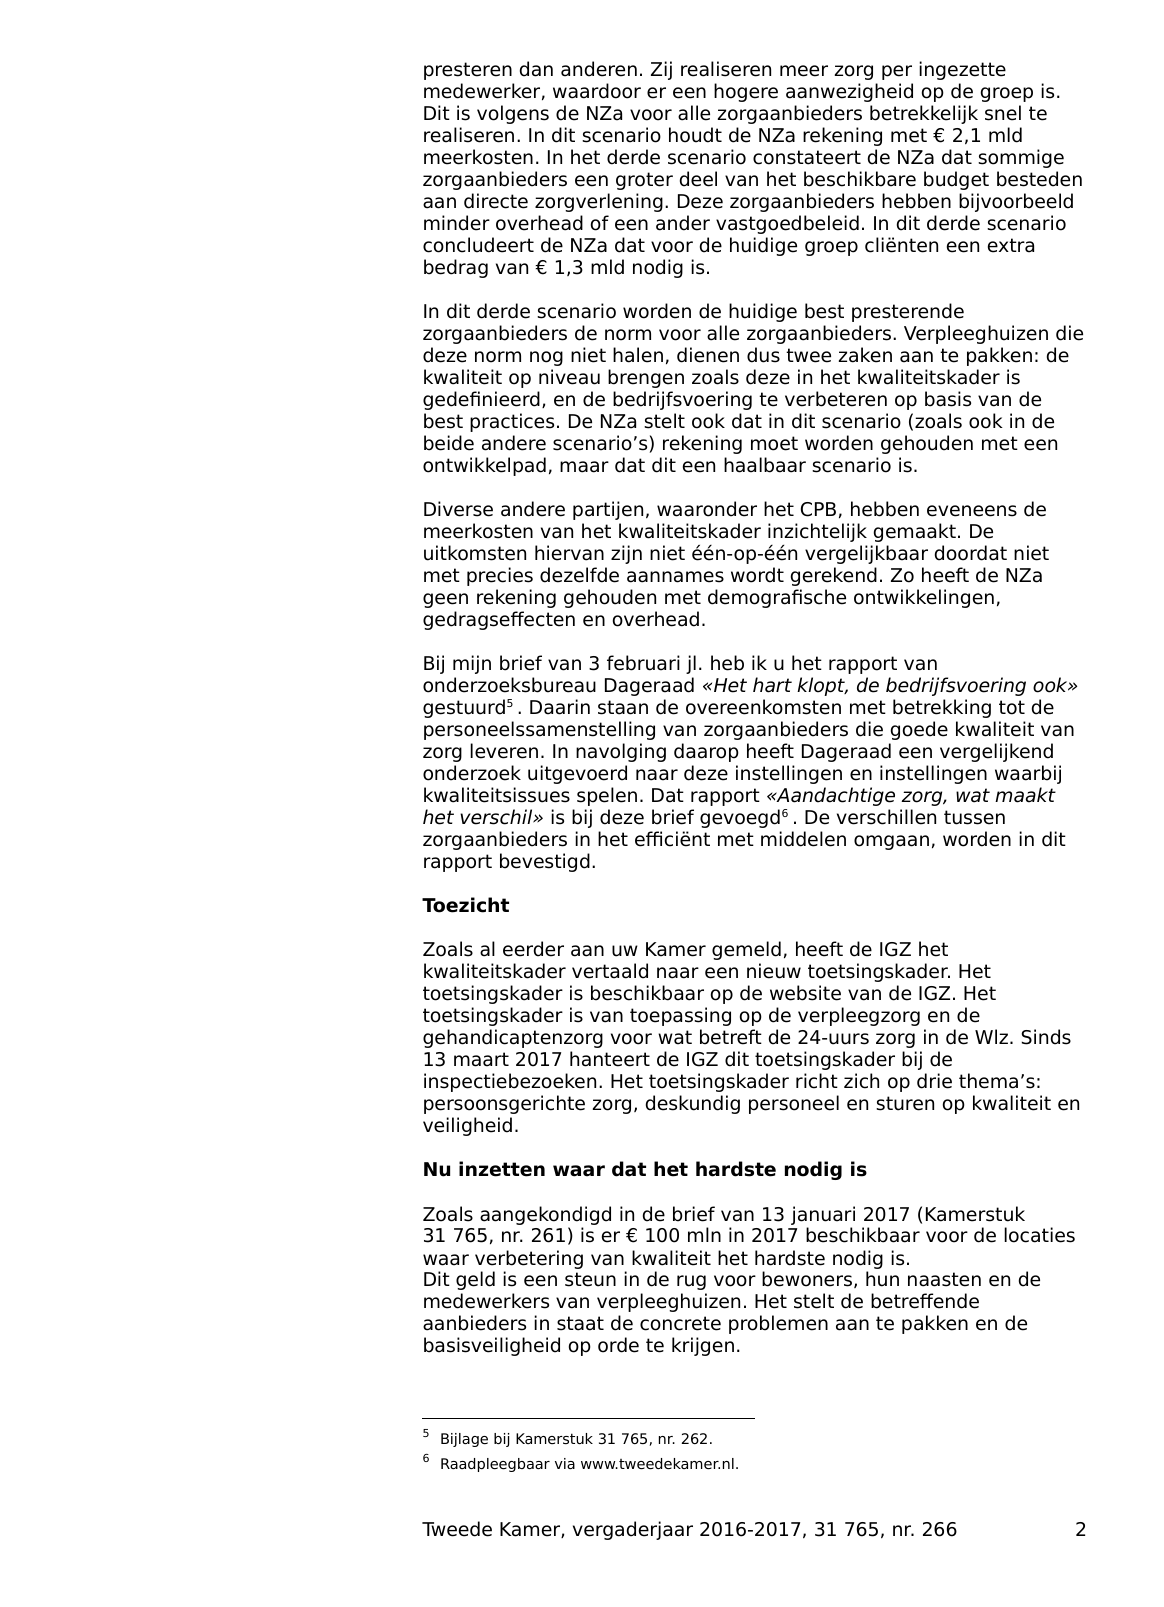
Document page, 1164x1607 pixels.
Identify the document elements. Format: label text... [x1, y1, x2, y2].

subtitle Nu inzetten waar dat het hardste nodig is [422, 1159, 1087, 1181]
subtitle Toezicht [422, 895, 1087, 917]
text Diverse andere partijen, waaronder het CPB, hebben eveneens de meerkosten van het kwaliteitskader inzichtelijk gemaakt. De uitkomsten hiervan zijn niet één-op-één vergelijkbaar doordat niet met precies dezelfde aannames wordt gerekend. Zo heeft de NZa geen rekening gehouden met demografische ontwikkelingen, gedragseffecten en overhead. [422, 499, 1087, 631]
text In dit derde scenario worden de huidige best presterende zorgaanbieders de norm voor alle zorgaanbieders. Verpleeghuizen die deze norm nog niet halen, dienen dus twee zaken aan te pakken: de kwaliteit op niveau brengen zoals deze in het kwaliteitskader is gedefinieerd, en de bedrijfsvoering te verbeteren op basis van de best practices. De NZa stelt ook dat in dit scenario (zoals ook in de beide andere scenario’s) rekening moet worden gehouden met een ontwikkelpad, maar dat dit een haalbaar scenario is. [422, 301, 1087, 477]
text Dit geld is een steun in de rug voor bewoners, hun naasten en de medewerkers van verpleeghuizen. Het stelt de betreffende aanbieders in staat de concrete problemen aan te pakken en de basisveiligheid op orde te krijgen. [422, 1269, 1087, 1357]
text Bijlage bij Kamerstuk 31 765, nr. 262. [422, 1427, 1087, 1449]
text Zoals aangekondigd in de brief van 13 januari 2017 (Kamerstuk 31 765, nr. 261) is er € 100 mln in 2017 beschikbaar voor de locaties waar verbetering van kwaliteit het hardste nodig is. [422, 1203, 1087, 1269]
text Raadpleegbaar via www.tweedekamer.nl. [422, 1452, 1087, 1474]
text Bij mijn brief van 3 februari jl. heb ik u het rapport van onderzoeksbureau Dageraad «Het hart klopt, de bedrijfsvoering ook» gestuurd. Daarin staan de overeenkomsten met betrekking tot de personeelssamenstelling van zorgaanbieders die goede kwaliteit van zorg leveren. In navolging daarop heeft Dageraad een vergelijkend onderzoek uitgevoerd naar deze instellingen en instellingen waarbij kwaliteitsissues spelen. Dat rapport «Aandachtige zorg, wat maakt het verschil» is bij deze brief gevoegd. De verschillen tussen zorgaanbieders in het efficiënt met middelen omgaan, worden in dit rapport bevestigd. [422, 653, 1087, 873]
text Zoals al eerder aan uw Kamer gemeld, heeft de IGZ het kwaliteitskader vertaald naar een nieuw toetsingskader. Het toetsingskader is beschikbaar op de website van de IGZ. Het toetsingskader is van toepassing op de verpleegzorg en de gehandicaptenzorg voor wat betreft de 24-uurs zorg in de Wlz. Sinds 13 maart 2017 hanteert de IGZ dit toetsingskader bij de inspectiebezoeken. Het toetsingskader richt zich op drie thema’s: persoonsgerichte zorg, deskundig personeel en sturen op kwaliteit en veiligheid. [422, 939, 1087, 1137]
text presteren dan anderen. Zij realiseren meer zorg per ingezette medewerker, waardoor er een hogere aanwezigheid op de groep is. Dit is volgens de NZa voor alle zorgaanbieders betrekkelijk snel te realiseren. In dit scenario houdt de NZa rekening met € 2,1 mld meerkosten. In het derde scenario constateert de NZa dat sommige zorgaanbieders een groter deel van het beschikbare budget besteden aan directe zorgverlening. Deze zorgaanbieders hebben bijvoorbeeld minder overhead of een ander vastgoedbeleid. In dit derde scenario concludeert de NZa dat voor de huidige groep cliënten een extra bedrag van € 1,3 mld nodig is. [422, 59, 1087, 279]
